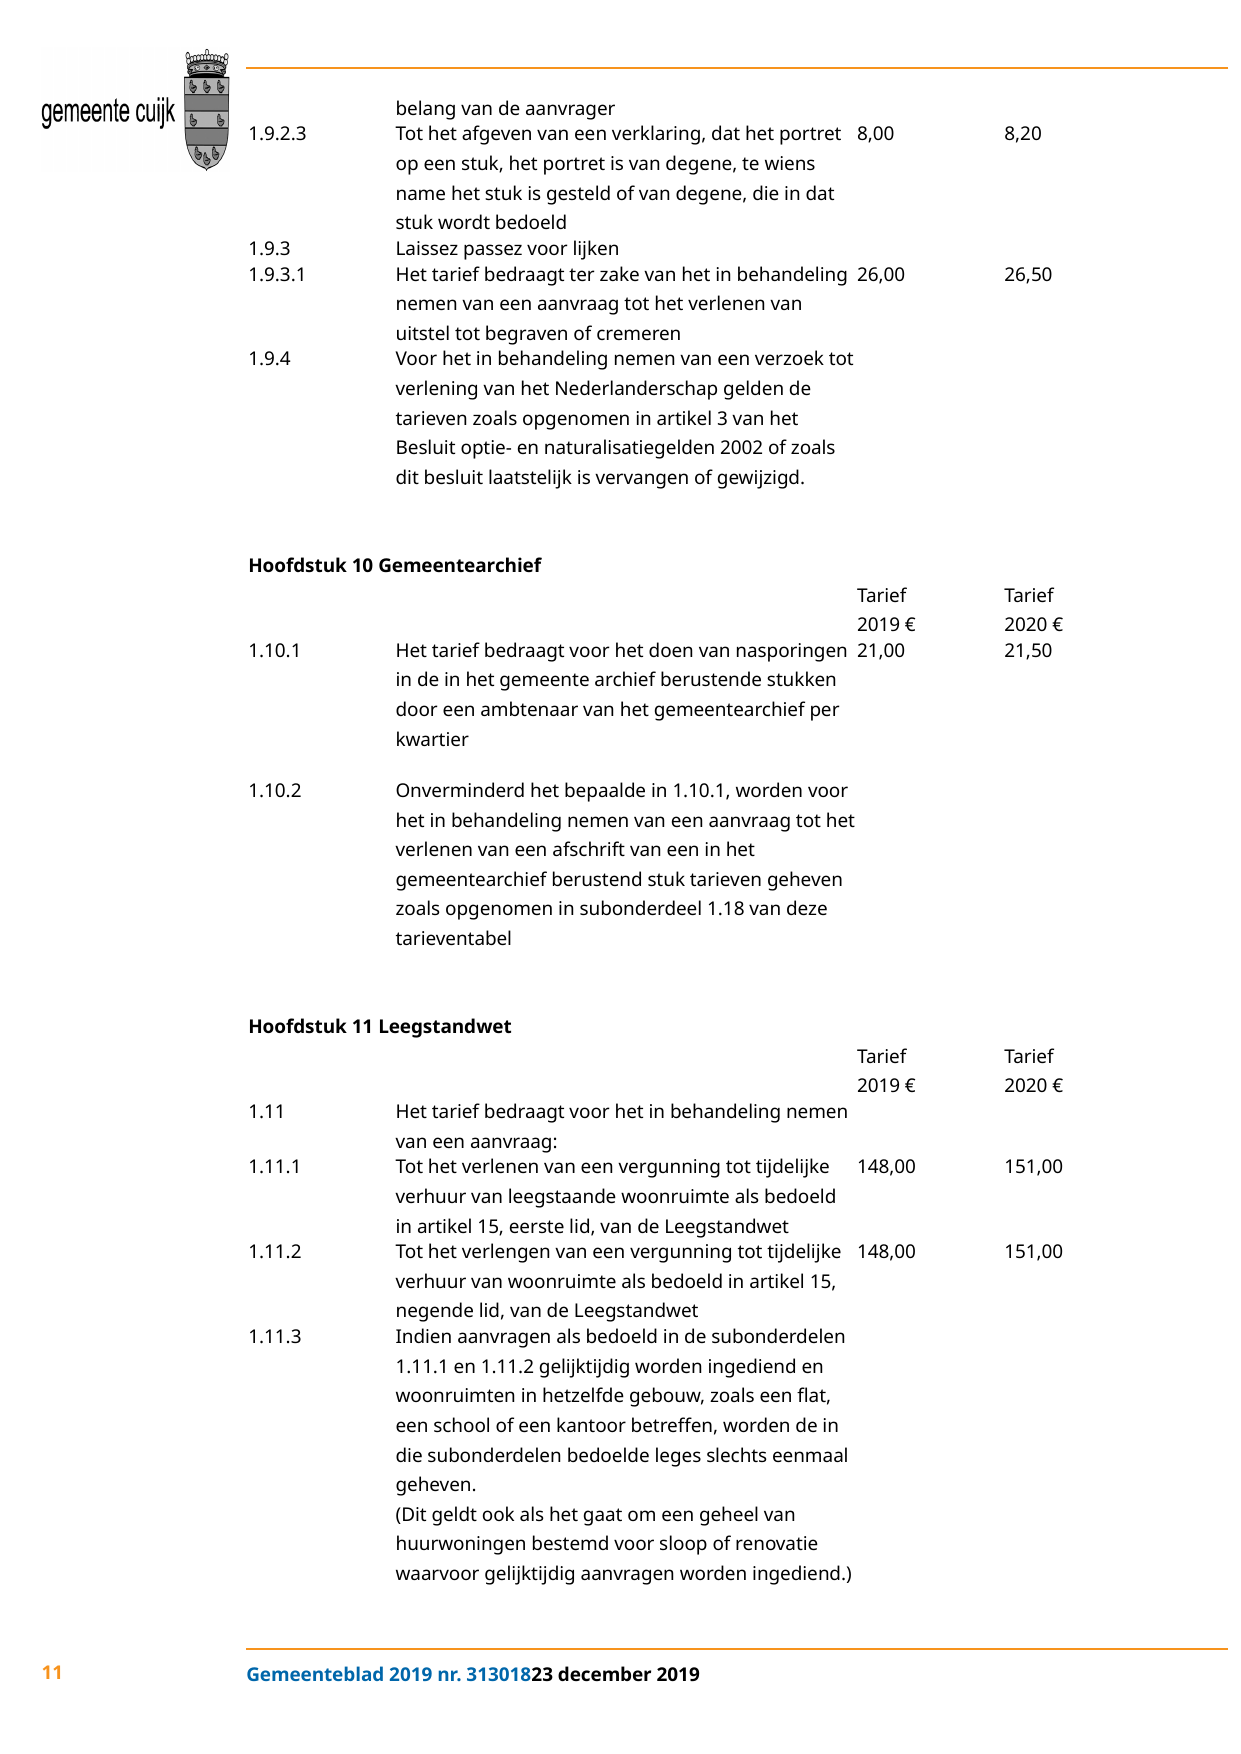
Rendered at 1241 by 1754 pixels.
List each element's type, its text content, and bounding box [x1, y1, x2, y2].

table_cell 1.11.3 [248, 1324, 395, 1586]
table_cell [1004, 95, 1152, 121]
table_cell 1.10.1 [248, 637, 395, 752]
table_cell [857, 95, 1004, 121]
table_cell 1.10.2 [248, 777, 395, 951]
table_cell [1004, 1324, 1152, 1586]
table_cell [857, 1098, 1004, 1154]
table_cell 21,50 [1004, 637, 1152, 752]
table_cell [248, 95, 395, 121]
table_cell 1.9.2.3 [248, 121, 395, 235]
table_cell 21,00 [857, 637, 1004, 752]
picture [41, 47, 231, 172]
table_cell [857, 752, 1004, 777]
table_cell Tot het verlenen van een vergunning tot tijdelijke verhuur van leegstaande woonruimte als bedoeld in artikel 15, eerste lid, van de Leegstandwet [395, 1154, 857, 1238]
table_cell Het tarief bedraagt ter zake van het in behandeling nemen van een aanvraag tot het verlenen van uitstel tot begraven of cremeren [395, 261, 857, 346]
table_cell Voor het in behandeling nemen van een verzoek tot verlening van het Nederlanderschap gelden de tarieven zoals opgenomen in artikel 3 van het Besluit optie- en naturalisatiegelden 2002 of zoals dit besluit laatstelijk is vervangen of gewijzigd. [395, 346, 857, 490]
table_cell [857, 777, 1004, 951]
table_cell [395, 752, 857, 777]
table_cell [857, 235, 1004, 261]
table_cell [1004, 1098, 1152, 1154]
table_header Tarief 2019 € [857, 582, 1004, 637]
table_cell 151,00 [1004, 1239, 1152, 1323]
table_cell 148,00 [857, 1154, 1004, 1238]
table_cell 26,00 [857, 261, 1004, 346]
table_cell 8,20 [1004, 121, 1152, 235]
table_cell Indien aanvragen als bedoeld in de subonderdelen 1.11.1 en 1.11.2 gelijktijdig worden ingediend en woonruimten in hetzelfde gebouw, zoals een flat, een school of een kantoor betreffen, worden de in die subonderdelen bedoelde leges slechts eenmaal geheven. (Dit geldt ook als het gaat om een geheel van huurwoningen bestemd voor sloop of renovatie waarvoor gelijktijdig aanvragen worden ingediend.) [395, 1324, 857, 1586]
table_header [395, 582, 857, 637]
text Hoofdstuk 11 Leegstandwet [248, 1013, 1152, 1039]
table_cell [248, 752, 395, 777]
table_cell Onverminderd het bepaalde in 1.10.1, worden voor het in behandeling nemen van een aanvraag tot het verlenen van een afschrift van een in het gemeentearchief berustend stuk tarieven geheven zoals opgenomen in subonderdeel 1.18 van deze tarieventabel [395, 777, 857, 951]
table_cell 1.11.2 [248, 1239, 395, 1323]
table_cell [1004, 235, 1152, 261]
table_cell 26,50 [1004, 261, 1152, 346]
table_cell [1004, 752, 1152, 777]
table_header [395, 1043, 857, 1098]
table_cell Tot het afgeven van een verklaring, dat het portret op een stuk, het portret is van degene, te wiens name het stuk is gesteld of van degene, die in dat stuk wordt bedoeld [395, 121, 857, 235]
table_cell [857, 346, 1004, 490]
table_cell Het tarief bedraagt voor het in behandeling nemen van een aanvraag: [395, 1098, 857, 1154]
table_cell Laissez passez voor lijken [395, 235, 857, 261]
table_cell 1.9.3.1 [248, 261, 395, 346]
table_cell 1.9.4 [248, 346, 395, 490]
table_header [248, 582, 395, 637]
text Hoofdstuk 10 Gemeentearchief [248, 552, 1152, 578]
table_cell [857, 1324, 1004, 1586]
table_cell 1.11.1 [248, 1154, 395, 1238]
table_cell 8,00 [857, 121, 1004, 235]
table_cell belang van de aanvrager [395, 95, 857, 121]
table_cell 148,00 [857, 1239, 1004, 1323]
table_cell 1.11 [248, 1098, 395, 1154]
table_header Tarief 2019 € [857, 1043, 1004, 1098]
table_cell Het tarief bedraagt voor het doen van nasporingen in de in het gemeente archief berustende stukken door een ambtenaar van het gemeentearchief per kwartier [395, 637, 857, 752]
table_cell 1.9.3 [248, 235, 395, 261]
table_cell [1004, 346, 1152, 490]
table_cell Tot het verlengen van een vergunning tot tijdelijke verhuur van woonruimte als bedoeld in artikel 15, negende lid, van de Leegstandwet [395, 1239, 857, 1323]
table_header [248, 1043, 395, 1098]
table_cell 151,00 [1004, 1154, 1152, 1238]
table_header Tarief 2020 € [1004, 1043, 1152, 1098]
table_cell [1004, 777, 1152, 951]
table_header Tarief 2020 € [1004, 582, 1152, 637]
